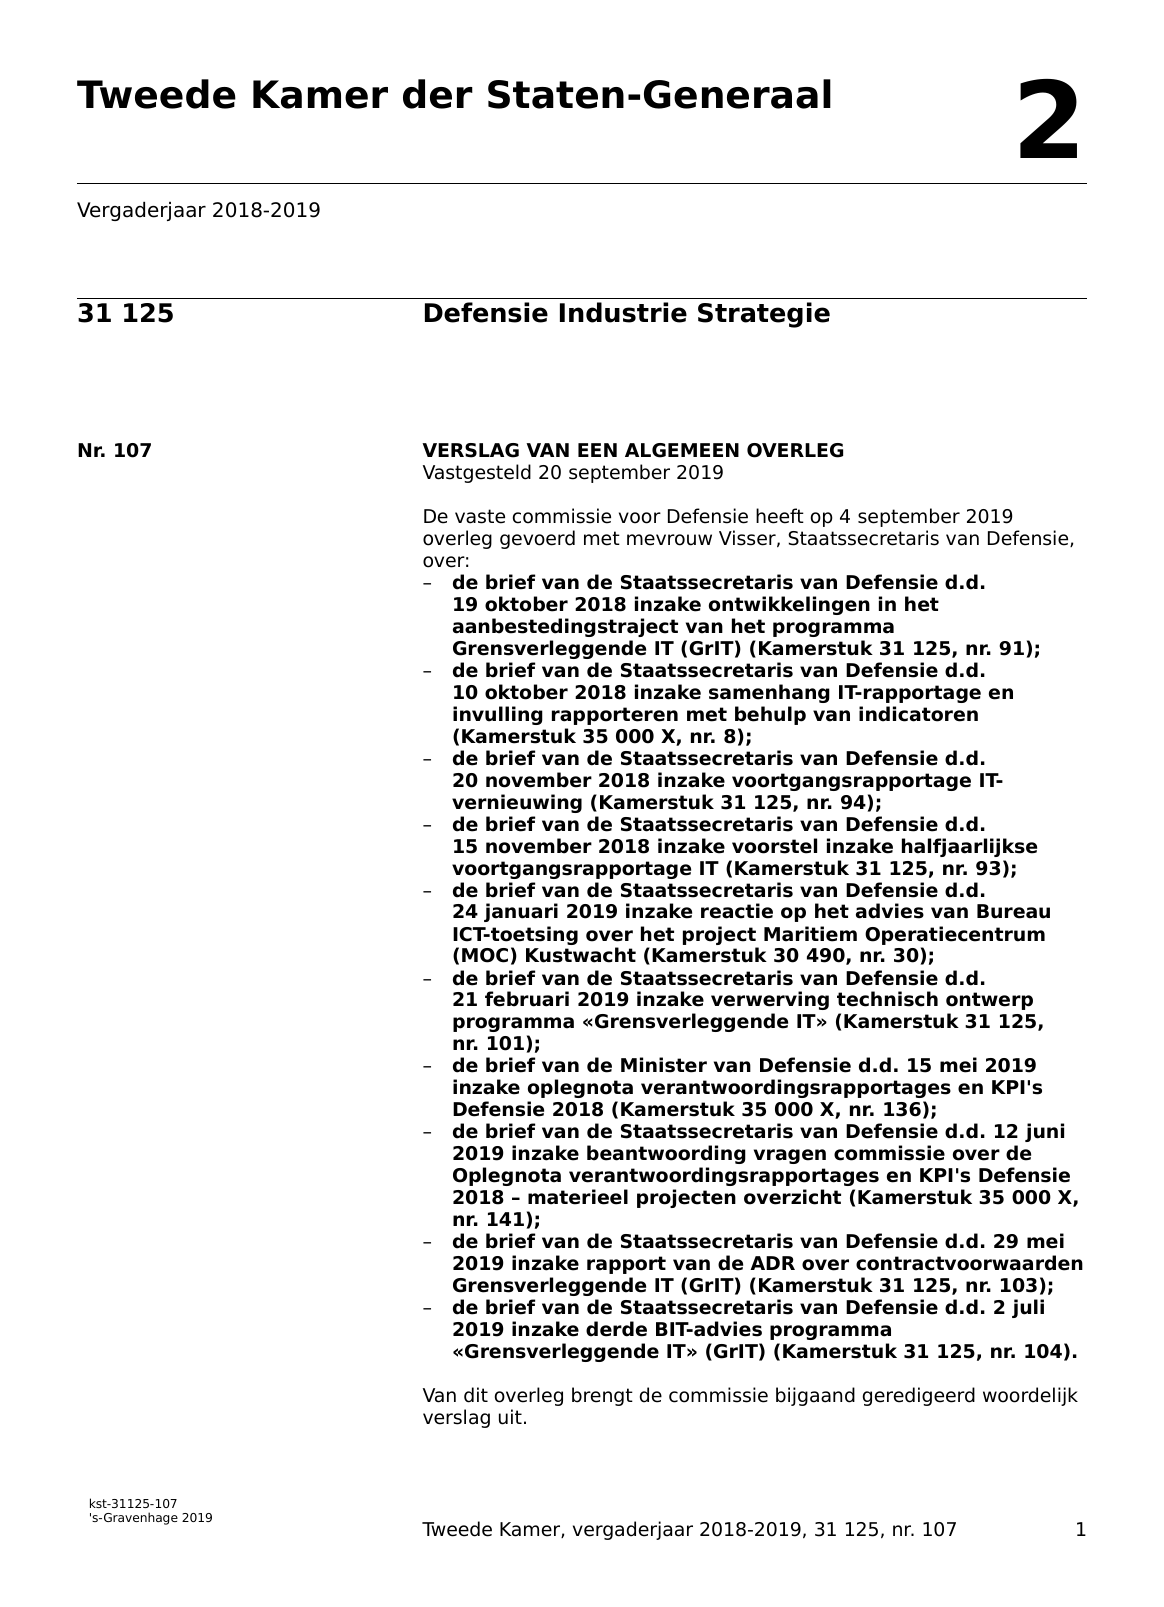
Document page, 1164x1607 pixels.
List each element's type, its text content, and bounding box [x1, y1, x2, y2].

text – de brief van de Staatssecretaris van Defensie d.d. 15 november 2018 inzake voorstel inzake halfjaarlijkse voortgangsrapportage IT (Kamerstuk 31 125, nr. 93); [422, 813, 1087, 879]
text – de brief van de Staatssecretaris van Defensie d.d. 12 juni 2019 inzake beantwoording vragen commissie over de Oplegnota verantwoordingsrapportages en KPI's Defensie 2018 – materieel projecten overzicht (Kamerstuk 35 000 X, nr. 141); [422, 1121, 1087, 1231]
subtitle 31 125 Defensie Industrie Strategie [77, 299, 1087, 329]
text – de brief van de Staatssecretaris van Defensie d.d. 21 februari 2019 inzake verwerving technisch ontwerp programma «Grensverleggende IT» (Kamerstuk 31 125, nr. 101); [422, 967, 1087, 1055]
text – de brief van de Staatssecretaris van Defensie d.d. 2 juli 2019 inzake derde BIT-advies programma «Grensverleggende IT» (GrIT) (Kamerstuk 31 125, nr. 104). [422, 1297, 1087, 1363]
text – de brief van de Staatssecretaris van Defensie d.d. 19 oktober 2018 inzake ontwikkelingen in het aanbestedingstraject van het programma Grensverleggende IT (GrIT) (Kamerstuk 31 125, nr. 91); [422, 572, 1087, 660]
table_cell Vergaderjaar 2018-2019 [77, 184, 1087, 298]
text – de brief van de Staatssecretaris van Defensie d.d. 10 oktober 2018 inzake samenhang IT-rapportage en invulling rapporteren met behulp van indicatoren (Kamerstuk 35 000 X, nr. 8); [422, 660, 1087, 748]
text – de brief van de Staatssecretaris van Defensie d.d. 24 januari 2019 inzake reactie op het advies van Bureau ICT-toetsing over het project Maritiem Operatiecentrum (MOC) Kustwacht (Kamerstuk 30 490, nr. 30); [422, 879, 1087, 967]
text Vastgesteld 20 september 2019 [422, 462, 1087, 484]
text kst-31125-107 [88, 1497, 323, 1511]
table_header Tweede Kamer der Staten-Generaal [77, 59, 886, 183]
table_header 2 [886, 59, 1087, 183]
text – de brief van de Staatssecretaris van Defensie d.d. 20 november 2018 inzake voortgangsrapportage IT-vernieuwing (Kamerstuk 31 125, nr. 94); [422, 748, 1087, 813]
text – de brief van de Staatssecretaris van Defensie d.d. 29 mei 2019 inzake rapport van de ADR over contractvoorwaarden Grensverleggende IT (GrIT) (Kamerstuk 31 125, nr. 103); [422, 1231, 1087, 1297]
subtitle Nr. 107 VERSLAG VAN EEN ALGEMEEN OVERLEG [77, 440, 1087, 462]
text 's-Gravenhage 2019 [88, 1511, 323, 1525]
text – de brief van de Minister van Defensie d.d. 15 mei 2019 inzake oplegnota verantwoordingsrapportages en KPI's Defensie 2018 (Kamerstuk 35 000 X, nr. 136); [422, 1055, 1087, 1121]
text De vaste commissie voor Defensie heeft op 4 september 2019 overleg gevoerd met mevrouw Visser, Staatssecretaris van Defensie, over: [422, 506, 1087, 572]
text Van dit overleg brengt de commissie bijgaand geredigeerd woordelijk verslag uit. [422, 1385, 1087, 1429]
